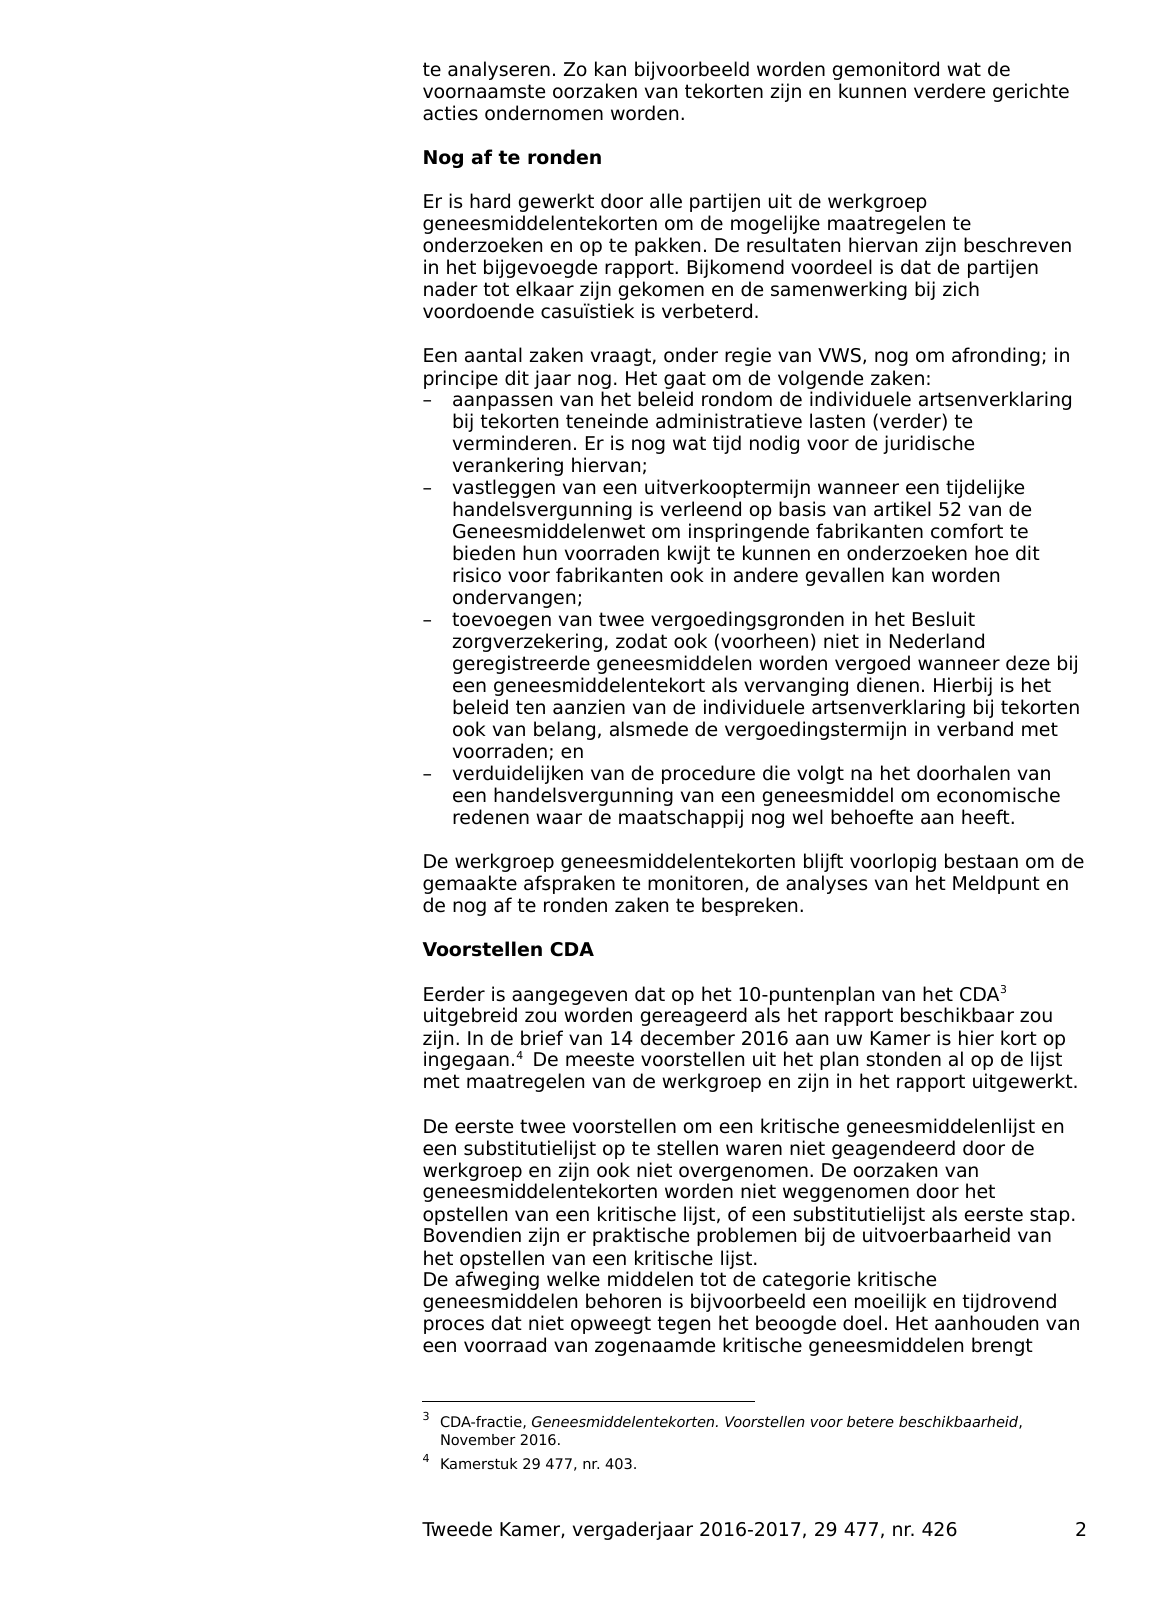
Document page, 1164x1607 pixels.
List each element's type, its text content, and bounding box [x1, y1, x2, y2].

text – vastleggen van een uitverkooptermijn wanneer een tijdelijke handelsvergunning is verleend op basis van artikel 52 van de Geneesmiddelenwet om inspringende fabrikanten comfort te bieden hun voorraden kwijt te kunnen en onderzoeken hoe dit risico voor fabrikanten ook in andere gevallen kan worden ondervangen; [422, 477, 1087, 609]
text – verduidelijken van de procedure die volgt na het doorhalen van een handelsvergunning van een geneesmiddel om economische redenen waar de maatschappij nog wel behoefte aan heeft. [422, 763, 1087, 829]
subtitle Nog af te ronden [422, 147, 1087, 169]
text Eerder is aangegeven dat op het 10-puntenplan van het CDA uitgebreid zou worden gereageerd als het rapport beschikbaar zou zijn. In de brief van 14 december 2016 aan uw Kamer is hier kort op ingegaan. De meeste voorstellen uit het plan stonden al op de lijst met maatregelen van de werkgroep en zijn in het rapport uitgewerkt. [422, 983, 1087, 1093]
text De werkgroep geneesmiddelentekorten blijft voorlopig bestaan om de gemaakte afspraken te monitoren, de analyses van het Meldpunt en de nog af te ronden zaken te bespreken. [422, 851, 1087, 917]
text Kamerstuk 29 477, nr. 403. [422, 1452, 1087, 1474]
text De eerste twee voorstellen om een kritische geneesmiddelenlijst en een substitutielijst op te stellen waren niet geagendeerd door de werkgroep en zijn ook niet overgenomen. De oorzaken van geneesmiddelentekorten worden niet weggenomen door het opstellen van een kritische lijst, of een substitutielijst als eerste stap. Bovendien zijn er praktische problemen bij de uitvoerbaarheid van het opstellen van een kritische lijst. [422, 1116, 1087, 1269]
text Een aantal zaken vraagt, onder regie van VWS, nog om afronding; in principe dit jaar nog. Het gaat om de volgende zaken: [422, 345, 1087, 389]
subtitle Voorstellen CDA [422, 939, 1087, 961]
text Er is hard gewerkt door alle partijen uit de werkgroep geneesmiddelentekorten om de mogelijke maatregelen te onderzoeken en op te pakken. De resultaten hiervan zijn beschreven in het bijgevoegde rapport. Bijkomend voordeel is dat de partijen nader tot elkaar zijn gekomen en de samenwerking bij zich voordoende casuïstiek is verbeterd. [422, 191, 1087, 323]
text te analyseren. Zo kan bijvoorbeeld worden gemonitord wat de voornaamste oorzaken van tekorten zijn en kunnen verdere gerichte acties ondernomen worden. [422, 59, 1087, 125]
text – toevoegen van twee vergoedingsgronden in het Besluit zorgverzekering, zodat ook (voorheen) niet in Nederland geregistreerde geneesmiddelen worden vergoed wanneer deze bij een geneesmiddelentekort als vervanging dienen. Hierbij is het beleid ten aanzien van de individuele artsenverklaring bij tekorten ook van belang, alsmede de vergoedingstermijn in verband met voorraden; en [422, 609, 1087, 763]
text – aanpassen van het beleid rondom de individuele artsenverklaring bij tekorten teneinde administratieve lasten (verder) te verminderen. Er is nog wat tijd nodig voor de juridische verankering hiervan; [422, 389, 1087, 477]
text CDA-fractie, Geneesmiddelentekorten. Voorstellen voor betere beschikbaarheid, November 2016. [422, 1410, 1087, 1449]
text De afweging welke middelen tot de categorie kritische geneesmiddelen behoren is bijvoorbeeld een moeilijk en tijdrovend proces dat niet opweegt tegen het beoogde doel. Het aanhouden van een voorraad van zogenaamde kritische geneesmiddelen brengt [422, 1269, 1087, 1357]
